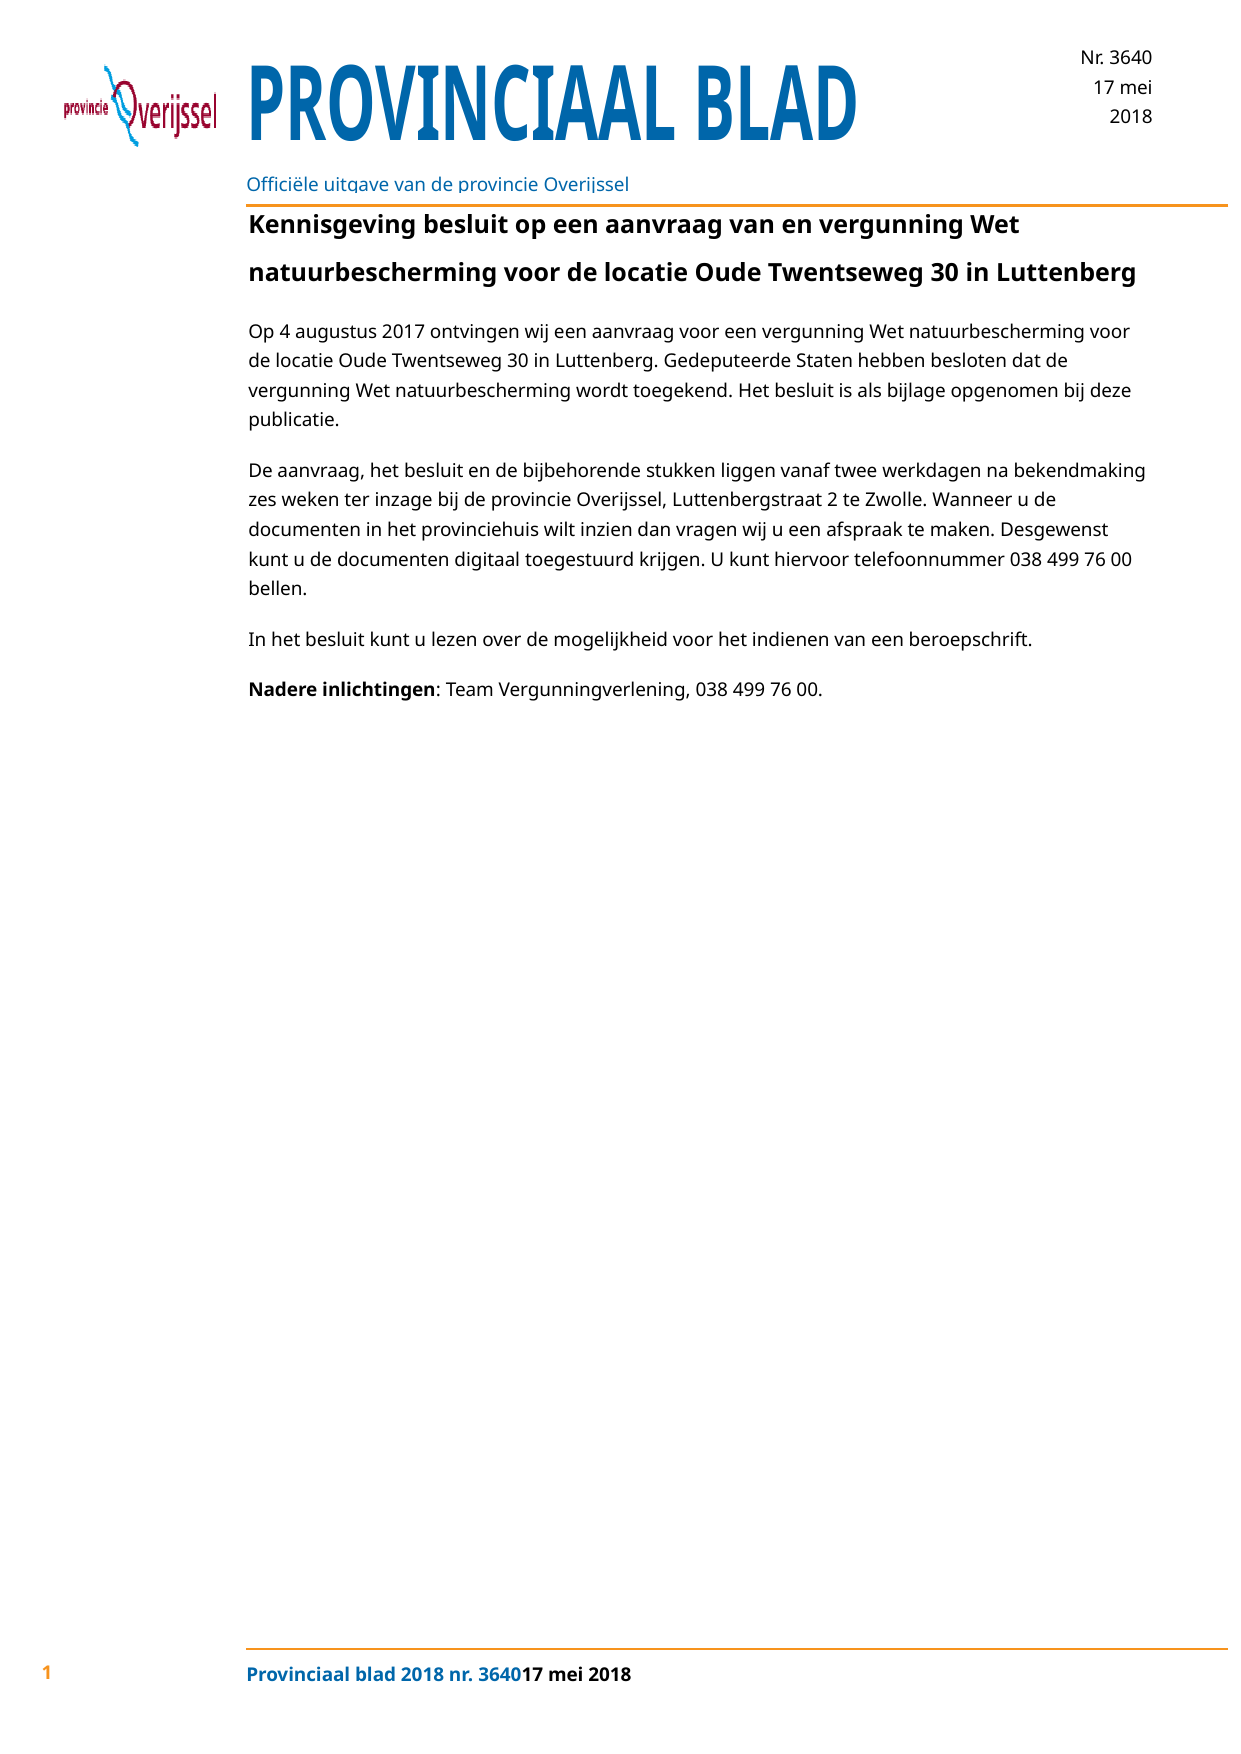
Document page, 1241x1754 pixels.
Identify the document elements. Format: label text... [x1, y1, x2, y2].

text In het besluit kunt u lezen over de mogelijkheid voor het indienen van een beroepschrift. [248, 626, 1152, 652]
text Nadere inlichtingen: Team Vergunningverlening, 038 499 76 00. [248, 676, 1152, 702]
text Kennisgeving besluit op een aanvraag van en vergunning Wet natuurbescherming voor de locatie Oude Twentseweg 30 in Luttenberg [248, 207, 1152, 288]
picture [41, 47, 231, 172]
text De aanvraag, het besluit en de bijbehorende stukken liggen vanaf twee werkdagen na bekendmaking zes weken ter inzage bij de provincie Overijssel, Luttenbergstraat 2 te Zwolle. Wanneer u de documenten in het provinciehuis wilt inzien dan vragen wij u een afspraak te maken. Desgewenst kunt u de documenten digitaal toegestuurd krijgen. U kunt hiervoor telefoonnummer 038 499 76 00 bellen. [248, 457, 1152, 601]
text Op 4 augustus 2017 ontvingen wij een aanvraag voor een vergunning Wet natuurbescherming voor de locatie Oude Twentseweg 30 in Luttenberg. Gedeputeerde Staten hebben besloten dat de vergunning Wet natuurbescherming wordt toegekend. Het besluit is als bijlage opgenomen bij deze publicatie. [248, 318, 1152, 432]
